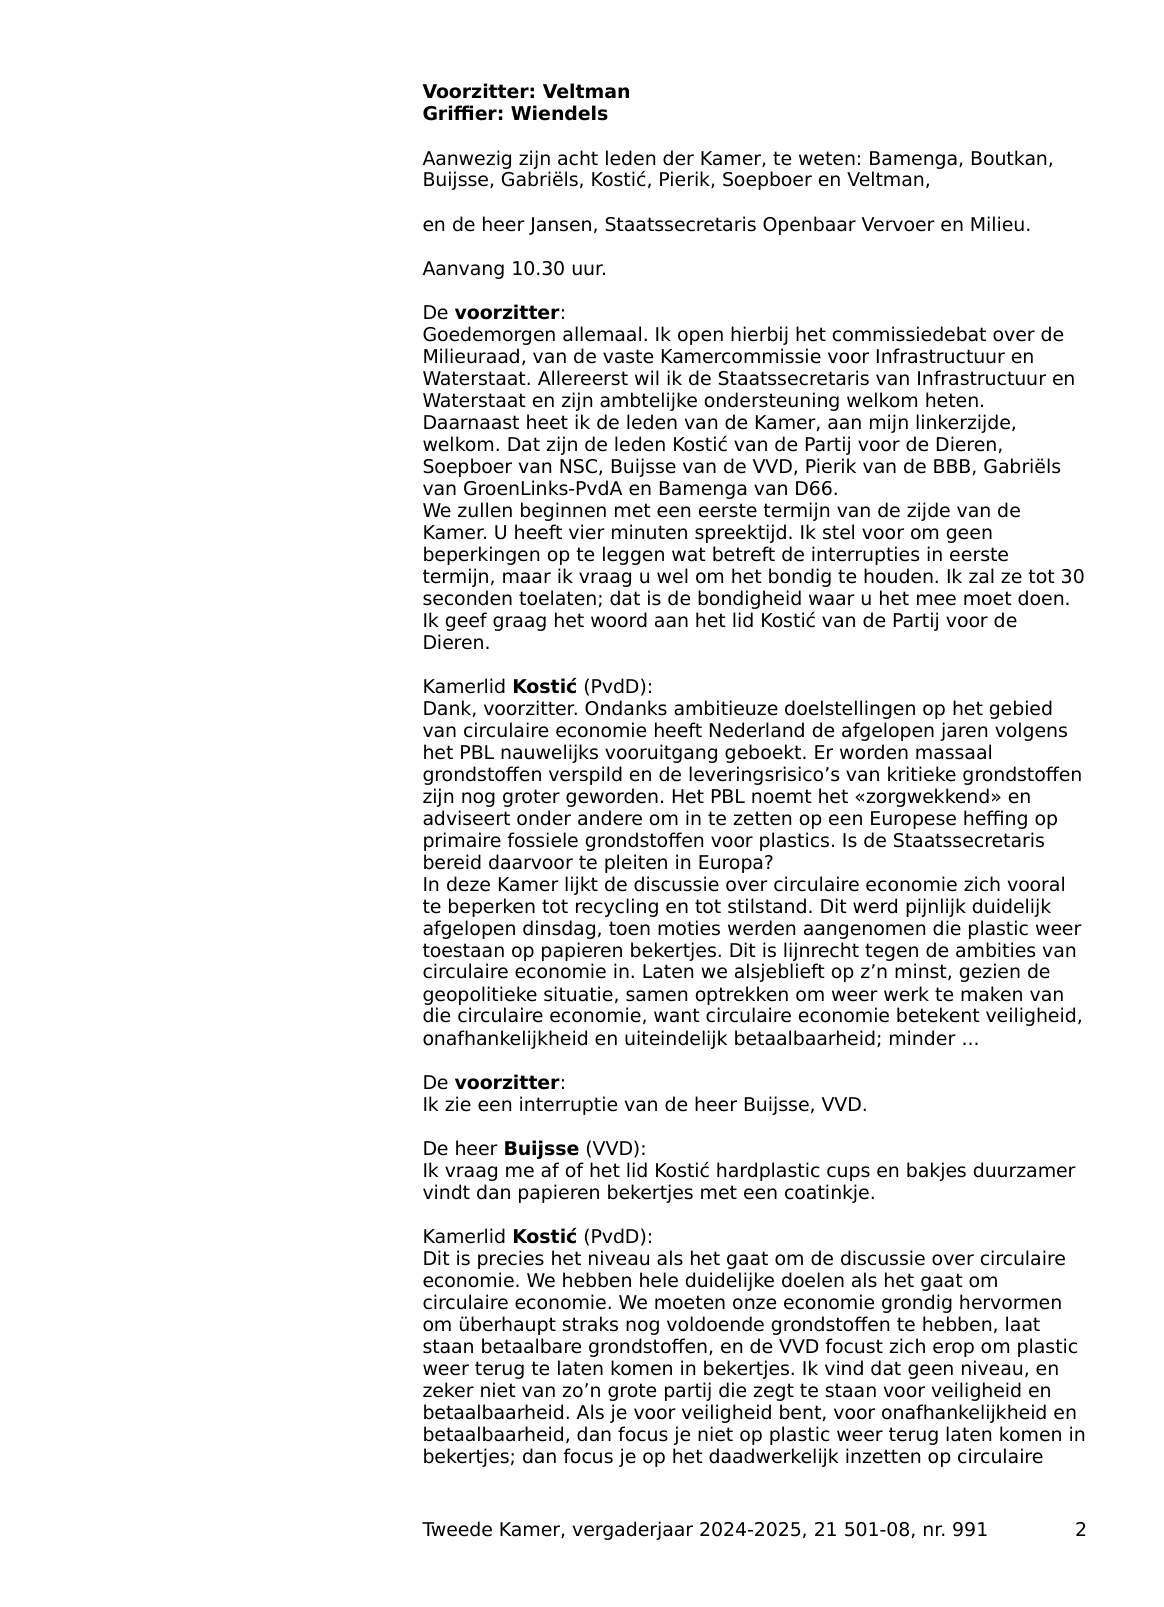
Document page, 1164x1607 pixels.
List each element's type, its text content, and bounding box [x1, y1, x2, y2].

text Griffier: Wiendels [422, 103, 1087, 125]
text Ik vraag me af of het lid Kostić hardplastic cups en bakjes duurzamer vindt dan papieren bekertjes met een coatinkje. [422, 1160, 1087, 1204]
text De voorzitter: [422, 302, 1087, 324]
text Goedemorgen allemaal. Ik open hierbij het commissiedebat over de Milieuraad, van de vaste Kamercommissie voor Infrastructuur en Waterstaat. Allereerst wil ik de Staatssecretaris van Infrastructuur en Waterstaat en zijn ambtelijke ondersteuning welkom heten. Daarnaast heet ik de leden van de Kamer, aan mijn linkerzijde, welkom. Dat zijn de leden Kostić van de Partij voor de Dieren, Soepboer van NSC, Buijsse van de VVD, Pierik van de BBB, Gabriëls van GroenLinks-PvdA en Bamenga van D66. [422, 324, 1087, 500]
text In deze Kamer lijkt de discussie over circulaire economie zich vooral te beperken tot recycling en tot stilstand. Dit werd pijnlijk duidelijk afgelopen dinsdag, toen moties werden aangenomen die plastic weer toestaan op papieren bekertjes. Dit is lijnrecht tegen de ambities van circulaire economie in. Laten we alsjeblieft op z’n minst, gezien de geopolitieke situatie, samen optrekken om weer werk te maken van die circulaire economie, want circulaire economie betekent veiligheid, onafhankelijkheid en uiteindelijk betaalbaarheid; minder ... [422, 873, 1087, 1049]
text Voorzitter: Veltman [422, 81, 1087, 103]
text Aanwezig zijn acht leden der Kamer, te weten: Bamenga, Boutkan, Buijsse, Gabriëls, Kostić, Pierik, Soepboer en Veltman, [422, 147, 1087, 191]
text Kamerlid Kostić (PvdD): [422, 676, 1087, 698]
text Dank, voorzitter. Ondanks ambitieuze doelstellingen op het gebied van circulaire economie heeft Nederland de afgelopen jaren volgens het PBL nauwelijks vooruitgang geboekt. Er worden massaal grondstoffen verspild en de leveringsrisico’s van kritieke grondstoffen zijn nog groter geworden. Het PBL noemt het «zorgwekkend» en adviseert onder andere om in te zetten op een Europese heffing op primaire fossiele grondstoffen voor plastics. Is de Staatssecretaris bereid daarvoor te pleiten in Europa? [422, 698, 1087, 873]
text De voorzitter: [422, 1072, 1087, 1093]
text Aanvang 10.30 uur. [422, 258, 1087, 280]
text Kamerlid Kostić (PvdD): [422, 1226, 1087, 1248]
text Ik zie een interruptie van de heer Buijsse, VVD. [422, 1093, 1087, 1116]
text We zullen beginnen met een eerste termijn van de zijde van de Kamer. U heeft vier minuten spreektijd. Ik stel voor om geen beperkingen op te leggen wat betreft de interrupties in eerste termijn, maar ik vraag u wel om het bondig te houden. Ik zal ze tot 30 seconden toelaten; dat is de bondigheid waar u het mee moet doen. Ik geef graag het woord aan het lid Kostić van de Partij voor de Dieren. [422, 500, 1087, 653]
text De heer Buijsse (VVD): [422, 1138, 1087, 1160]
text en de heer Jansen, Staatssecretaris Openbaar Vervoer en Milieu. [422, 213, 1087, 236]
text Dit is precies het niveau als het gaat om de discussie over circulaire economie. We hebben hele duidelijke doelen als het gaat om circulaire economie. We moeten onze economie grondig hervormen om überhaupt straks nog voldoende grondstoffen te hebben, laat staan betaalbare grondstoffen, en de VVD focust zich erop om plastic weer terug te laten komen in bekertjes. Ik vind dat geen niveau, en zeker niet van zo’n grote partij die zegt te staan voor veiligheid en betaalbaarheid. Als je voor veiligheid bent, voor onafhankelijkheid en betaalbaarheid, dan focus je niet op plastic weer terug laten komen in bekertjes; dan focus je op het daadwerkelijk inzetten op circulaire [422, 1248, 1087, 1468]
